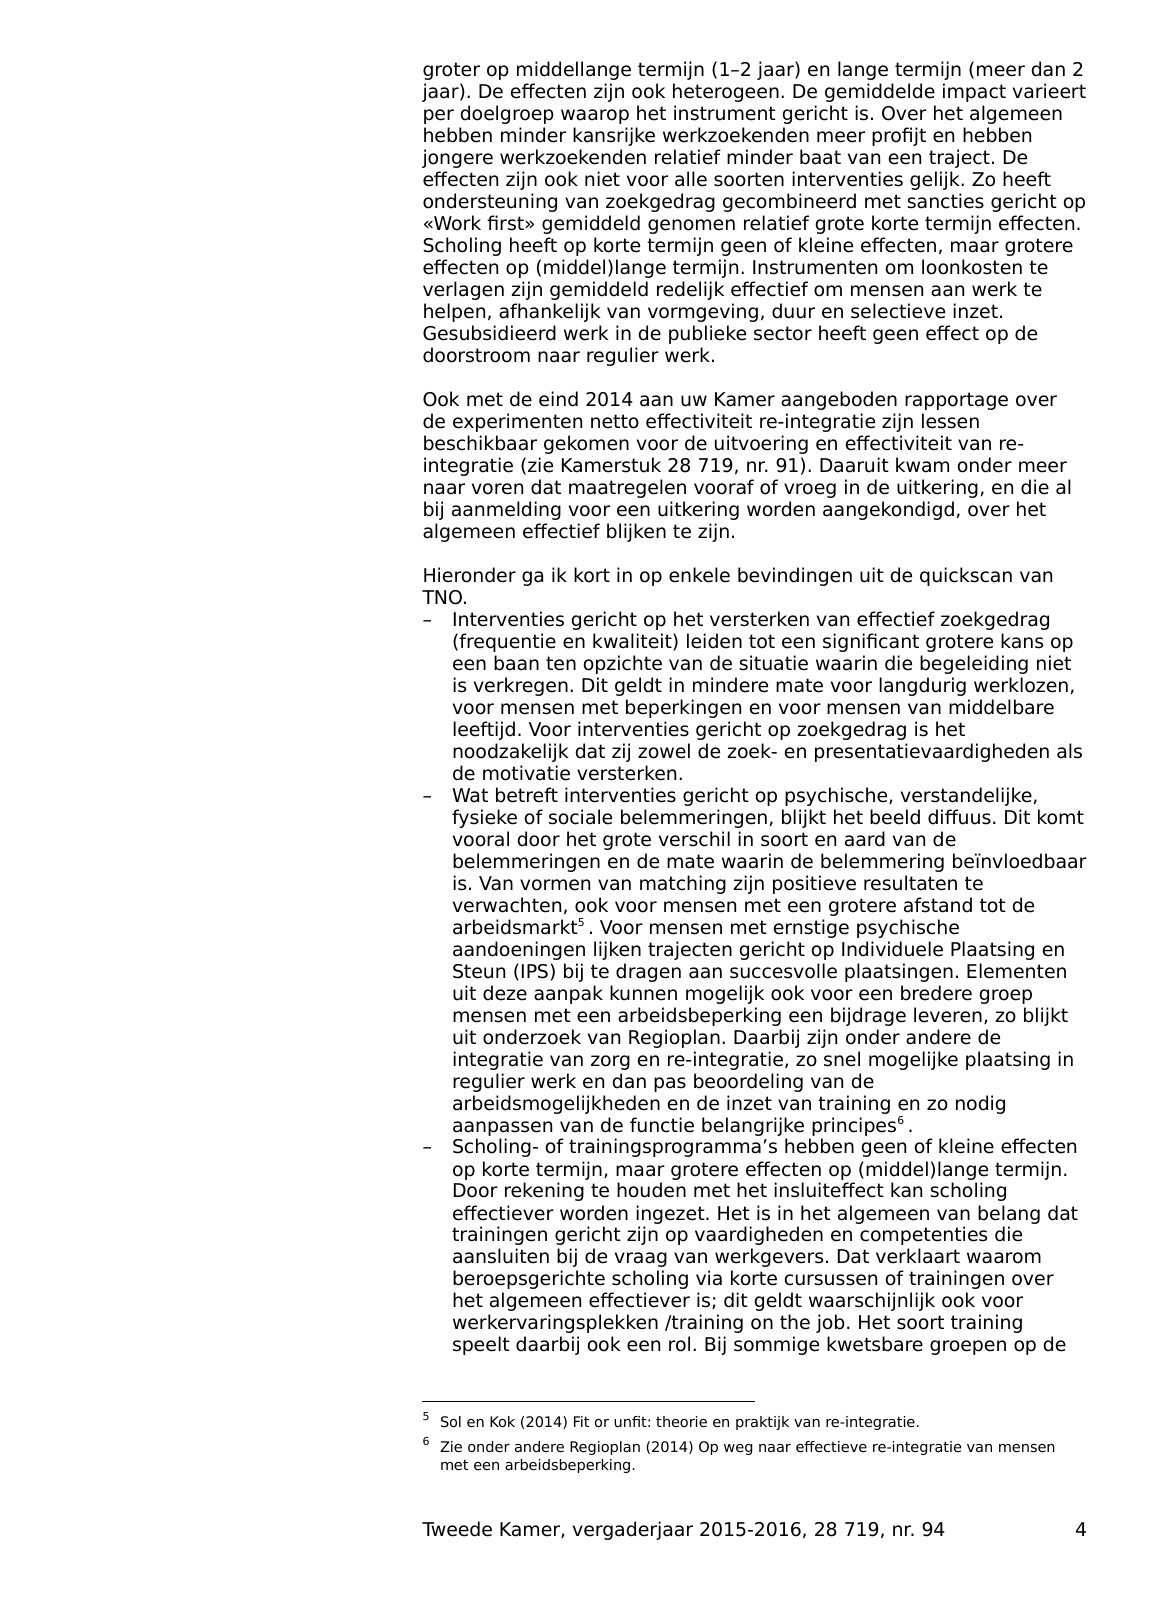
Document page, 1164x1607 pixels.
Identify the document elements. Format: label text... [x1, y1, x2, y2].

text Ook met de eind 2014 aan uw Kamer aangeboden rapportage over de experimenten netto effectiviteit re-integratie zijn lessen beschikbaar gekomen voor de uitvoering en effectiviteit van re-integratie (zie Kamerstuk 28 719, nr. 91). Daaruit kwam onder meer naar voren dat maatregelen vooraf of vroeg in de uitkering, en die al bij aanmelding voor een uitkering worden aangekondigd, over het algemeen effectief blijken te zijn. [422, 389, 1087, 543]
text Hieronder ga ik kort in op enkele bevindingen uit de quickscan van TNO. [422, 565, 1087, 609]
text – Wat betreft interventies gericht op psychische, verstandelijke, fysieke of sociale belemmeringen, blijkt het beeld diffuus. Dit komt vooral door het grote verschil in soort en aard van de belemmeringen en de mate waarin de belemmering beïnvloedbaar is. Van vormen van matching zijn positieve resultaten te verwachten, ook voor mensen met een grotere afstand tot de arbeidsmarkt. Voor mensen met ernstige psychische aandoeningen lijken trajecten gericht op Individuele Plaatsing en Steun (IPS) bij te dragen aan succesvolle plaatsingen. Elementen uit deze aanpak kunnen mogelijk ook voor een bredere groep mensen met een arbeidsbeperking een bijdrage leveren, zo blijkt uit onderzoek van Regioplan. Daarbij zijn onder andere de integratie van zorg en re-integratie, zo snel mogelijke plaatsing in regulier werk en dan pas beoordeling van de arbeidsmogelijkheden en de inzet van training en zo nodig aanpassen van de functie belangrijke principes. [422, 785, 1087, 1136]
text Sol en Kok (2014) Fit or unfit: theorie en praktijk van re-integratie. [422, 1410, 1087, 1432]
text – Scholing- of trainingsprogramma’s hebben geen of kleine effecten op korte termijn, maar grotere effecten op (middel)lange termijn. Door rekening te houden met het insluiteffect kan scholing effectiever worden ingezet. Het is in het algemeen van belang dat trainingen gericht zijn op vaardigheden en competenties die aansluiten bij de vraag van werkgevers. Dat verklaart waarom beroepsgerichte scholing via korte cursussen of trainingen over het algemeen effectiever is; dit geldt waarschijnlijk ook voor werkervaringsplekken /training on the job. Het soort training speelt daarbij ook een rol. Bij sommige kwetsbare groepen op de [422, 1136, 1087, 1356]
text – Interventies gericht op het versterken van effectief zoekgedrag (frequentie en kwaliteit) leiden tot een significant grotere kans op een baan ten opzichte van de situatie waarin die begeleiding niet is verkregen. Dit geldt in mindere mate voor langdurig werklozen, voor mensen met beperkingen en voor mensen van middelbare leeftijd. Voor interventies gericht op zoekgedrag is het noodzakelijk dat zij zowel de zoek- en presentatievaardigheden als de motivatie versterken. [422, 609, 1087, 785]
text Zie onder andere Regioplan (2014) Op weg naar effectieve re-integratie van mensen met een arbeidsbeperking. [422, 1435, 1087, 1474]
text groter op middellange termijn (1–2 jaar) en lange termijn (meer dan 2 jaar). De effecten zijn ook heterogeen. De gemiddelde impact varieert per doelgroep waarop het instrument gericht is. Over het algemeen hebben minder kansrijke werkzoekenden meer profijt en hebben jongere werkzoekenden relatief minder baat van een traject. De effecten zijn ook niet voor alle soorten interventies gelijk. Zo heeft ondersteuning van zoekgedrag gecombineerd met sancties gericht op «Work first» gemiddeld genomen relatief grote korte termijn effecten. Scholing heeft op korte termijn geen of kleine effecten, maar grotere effecten op (middel)lange termijn. Instrumenten om loonkosten te verlagen zijn gemiddeld redelijk effectief om mensen aan werk te helpen, afhankelijk van vormgeving, duur en selectieve inzet. Gesubsidieerd werk in de publieke sector heeft geen effect op de doorstroom naar regulier werk. [422, 59, 1087, 367]
